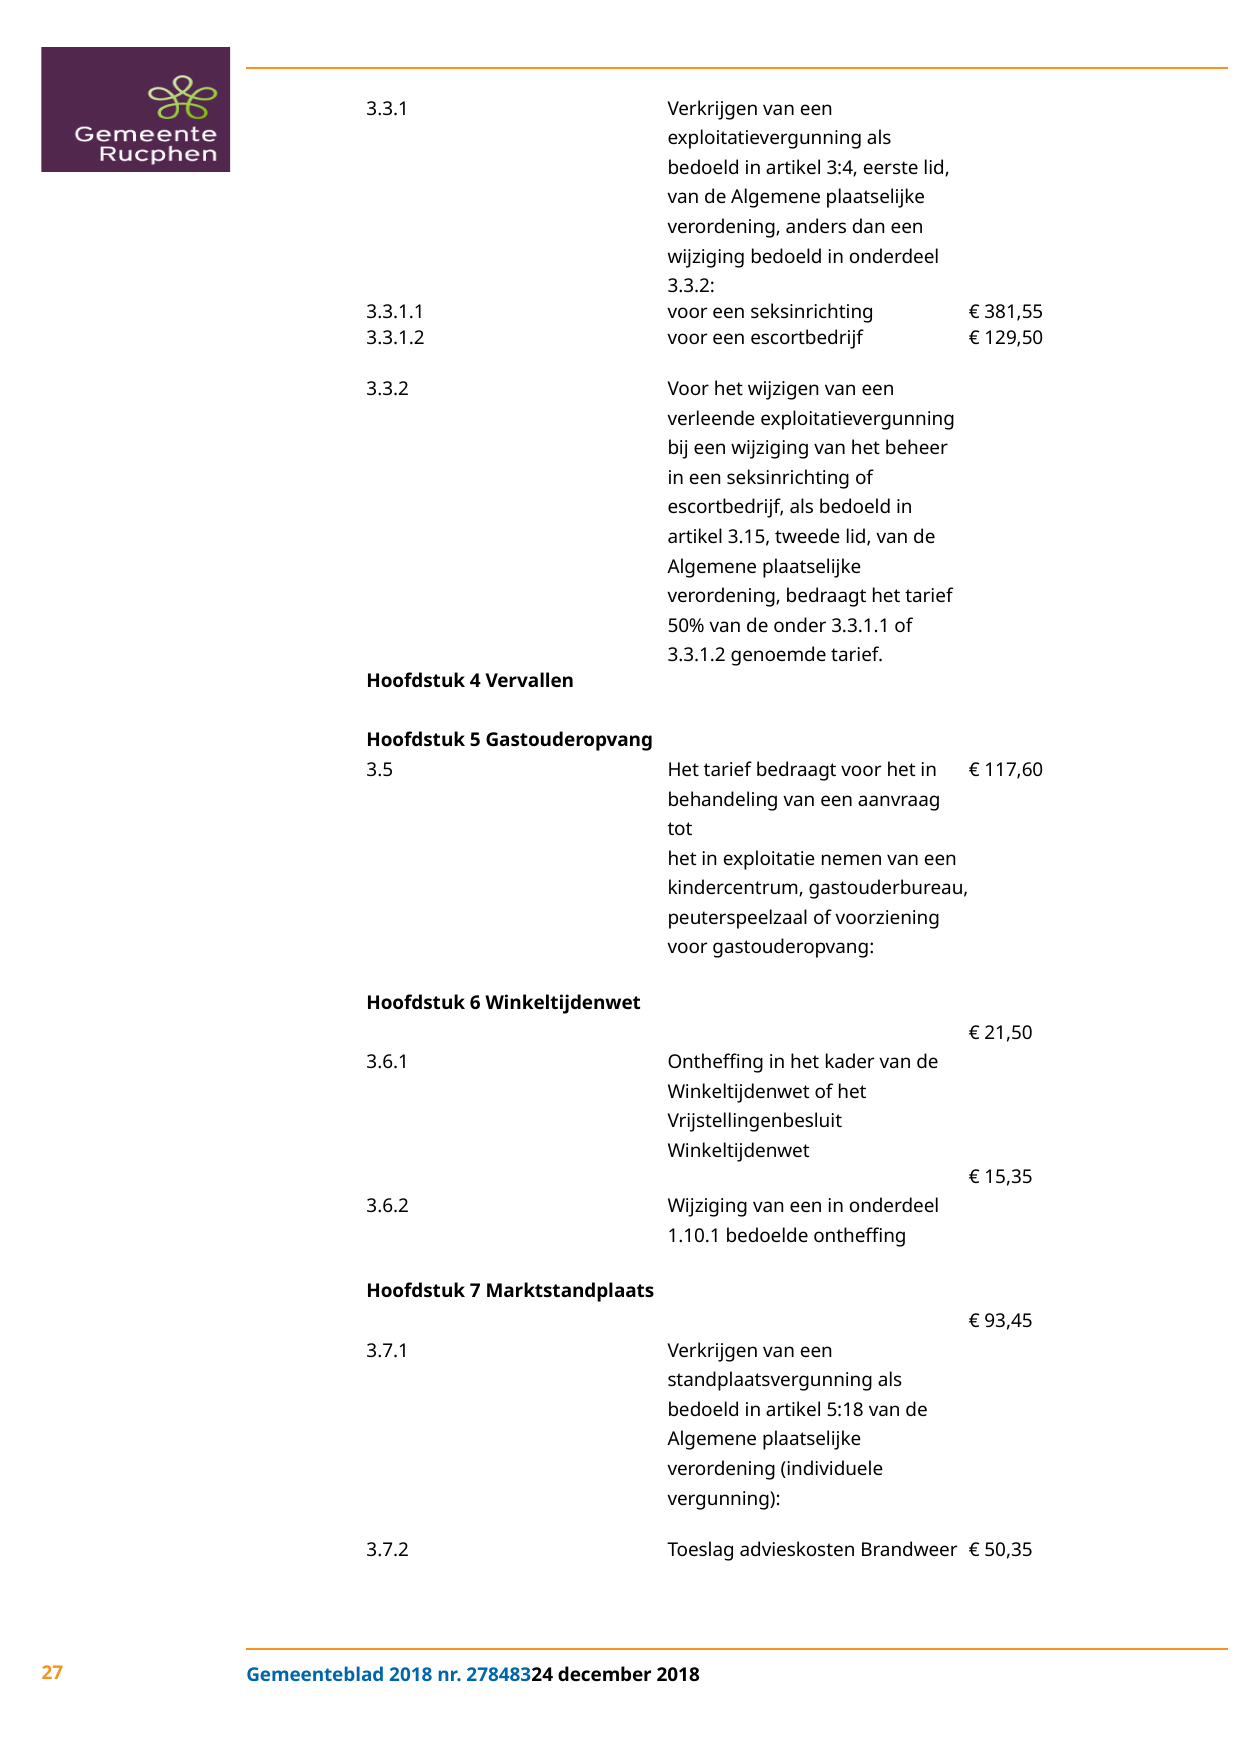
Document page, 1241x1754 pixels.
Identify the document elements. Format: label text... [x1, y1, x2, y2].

table_cell Toeslag advieskosten Brandweer [667, 1536, 968, 1562]
list Hoofdstuk 7 Marktstandplaats [307, 1277, 1152, 1303]
table_cell 3.3.1.1 [366, 298, 667, 324]
table_header Het tarief bedraagt voor het in behandeling van een aanvraag tot het in exploitatie nemen van een kindercentrum, gastouderbureau, peuterspeelzaal of voorziening voor gastouderopvang: [667, 756, 968, 959]
table_cell [969, 350, 1240, 375]
table_cell 3.7.2 [366, 1536, 667, 1562]
table_cell 3.6.2 [366, 1163, 667, 1248]
table_cell [969, 1510, 1240, 1536]
table_cell [667, 350, 968, 375]
table_cell € 129,50 [969, 324, 1240, 349]
table_header € 21,50 [969, 1019, 1240, 1163]
table_header Verkrijgen van een exploitatievergunning als bedoeld in artikel 3:4, eerste lid, van de Algemene plaatselijke verordening, anders dan een wijziging bedoeld in onderdeel 3.3.2: [667, 95, 968, 298]
table_header [969, 95, 1240, 298]
table_header 3.5 [366, 756, 667, 959]
table_cell voor een escortbedrijf [667, 324, 968, 349]
table_header Ontheffing in het kader van de Winkeltijdenwet of het Vrijstellingenbesluit Winkeltijdenwet [667, 1019, 968, 1163]
list Hoofdstuk 4 Vervallen [307, 667, 1152, 693]
table_cell 3.3.2 [366, 375, 667, 667]
table_cell € 381,55 [969, 298, 1240, 324]
table_cell [667, 1510, 968, 1536]
table_cell Wijziging van een in onderdeel 1.10.1 bedoelde ontheffing [667, 1163, 968, 1248]
table_cell Voor het wijzigen van een verleende exploitatievergunning bij een wijziging van het beheer in een seksinrichting of escortbedrijf, als bedoeld in artikel 3.15, tweede lid, van de Algemene plaatselijke verordening, bedraagt het tarief 50% van de onder 3.3.1.1 of 3.3.1.2 genoemde tarief. [667, 375, 968, 667]
table_cell [366, 1510, 667, 1536]
table_header Verkrijgen van een standplaatsvergunning als bedoeld in artikel 5:18 van de Algemene plaatselijke verordening (individuele vergunning): [667, 1307, 968, 1510]
list Hoofdstuk 5 Gastouderopvang [307, 727, 1152, 752]
table_cell € 50,35 [969, 1536, 1240, 1562]
list Hoofdstuk 6 Winkeltijdenwet [307, 989, 1152, 1015]
table_header € 117,60 [969, 756, 1240, 959]
table_header 3.7.1 [366, 1307, 667, 1510]
table_cell [969, 375, 1240, 667]
table_cell 3.3.1.2 [366, 324, 667, 349]
table_header 3.6.1 [366, 1019, 667, 1163]
table_header € 93,45 [969, 1307, 1240, 1510]
picture [41, 47, 231, 172]
table_header 3.3.1 [366, 95, 667, 298]
table_cell voor een seksinrichting [667, 298, 968, 324]
table_cell € 15,35 [969, 1163, 1240, 1248]
table_cell [366, 350, 667, 375]
